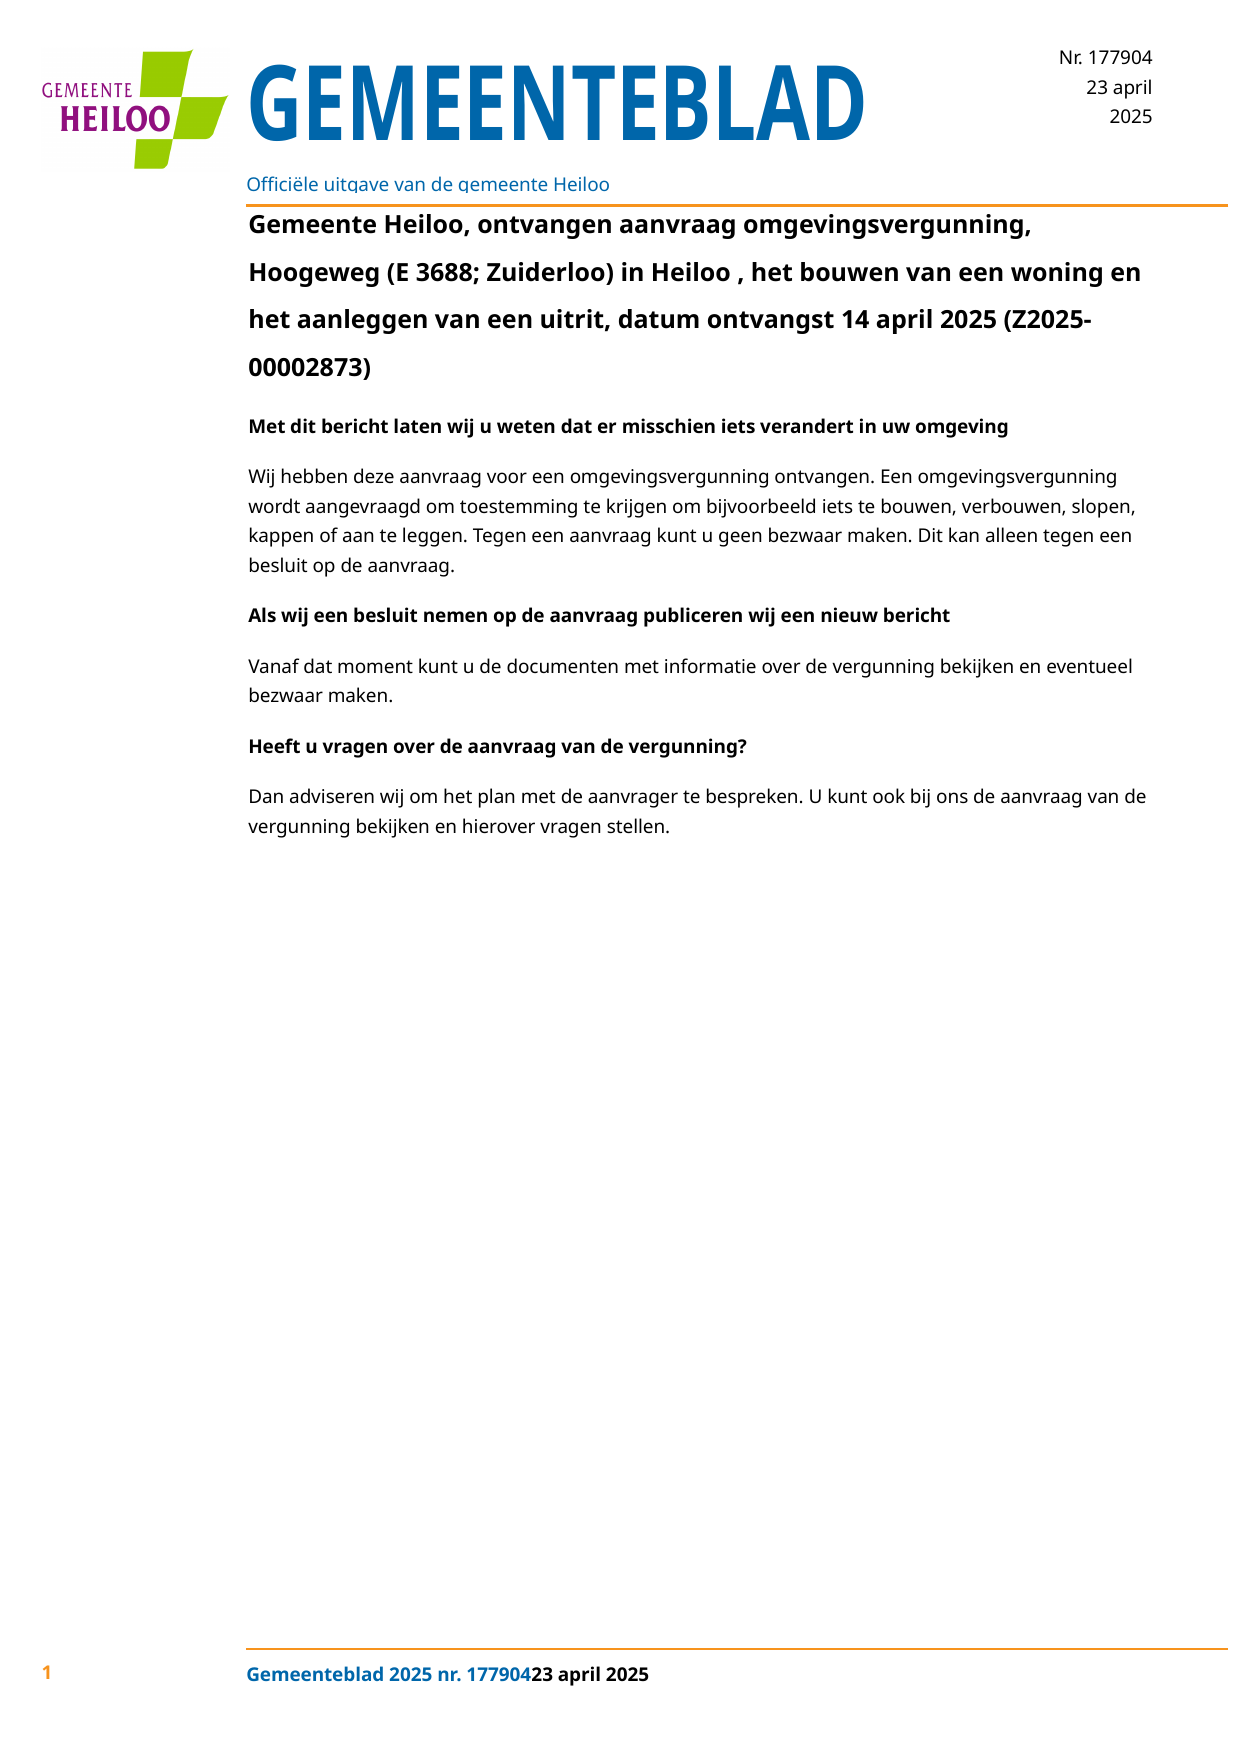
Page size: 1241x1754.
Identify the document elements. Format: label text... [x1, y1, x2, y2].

text Gemeente Heiloo, ontvangen aanvraag omgevingsvergunning, Hoogeweg (E 3688; Zuiderloo) in Heiloo , het bouwen van een woning en het aanleggen van een uitrit, datum ontvangst 14 april 2025 (Z2025-00002873) [248, 207, 1152, 384]
text Heeft u vragen over de aanvraag van de vergunning? [248, 733, 1152, 759]
text Met dit bericht laten wij u weten dat er misschien iets verandert in uw omgeving [248, 413, 1152, 439]
text Dan adviseren wij om het plan met de aanvrager te bespreken. U kunt ook bij ons de aanvraag van de vergunning bekijken en hierover vragen stellen. [248, 783, 1152, 839]
text Wij hebben deze aanvraag voor een omgevingsvergunning ontvangen. Een omgevingsvergunning wordt aangevraagd om toestemming te krijgen om bijvoorbeeld iets te bouwen, verbouwen, slopen, kappen of aan te leggen. Tegen een aanvraag kunt u geen bezwaar maken. Dit kan alleen tegen een besluit op de aanvraag. [248, 463, 1152, 578]
picture [41, 47, 231, 172]
text Als wij een besluit nemen op de aanvraag publiceren wij een nieuw bericht [248, 603, 1152, 628]
text Vanaf dat moment kunt u de documenten met informatie over de vergunning bekijken en eventueel bezwaar maken. [248, 653, 1152, 708]
